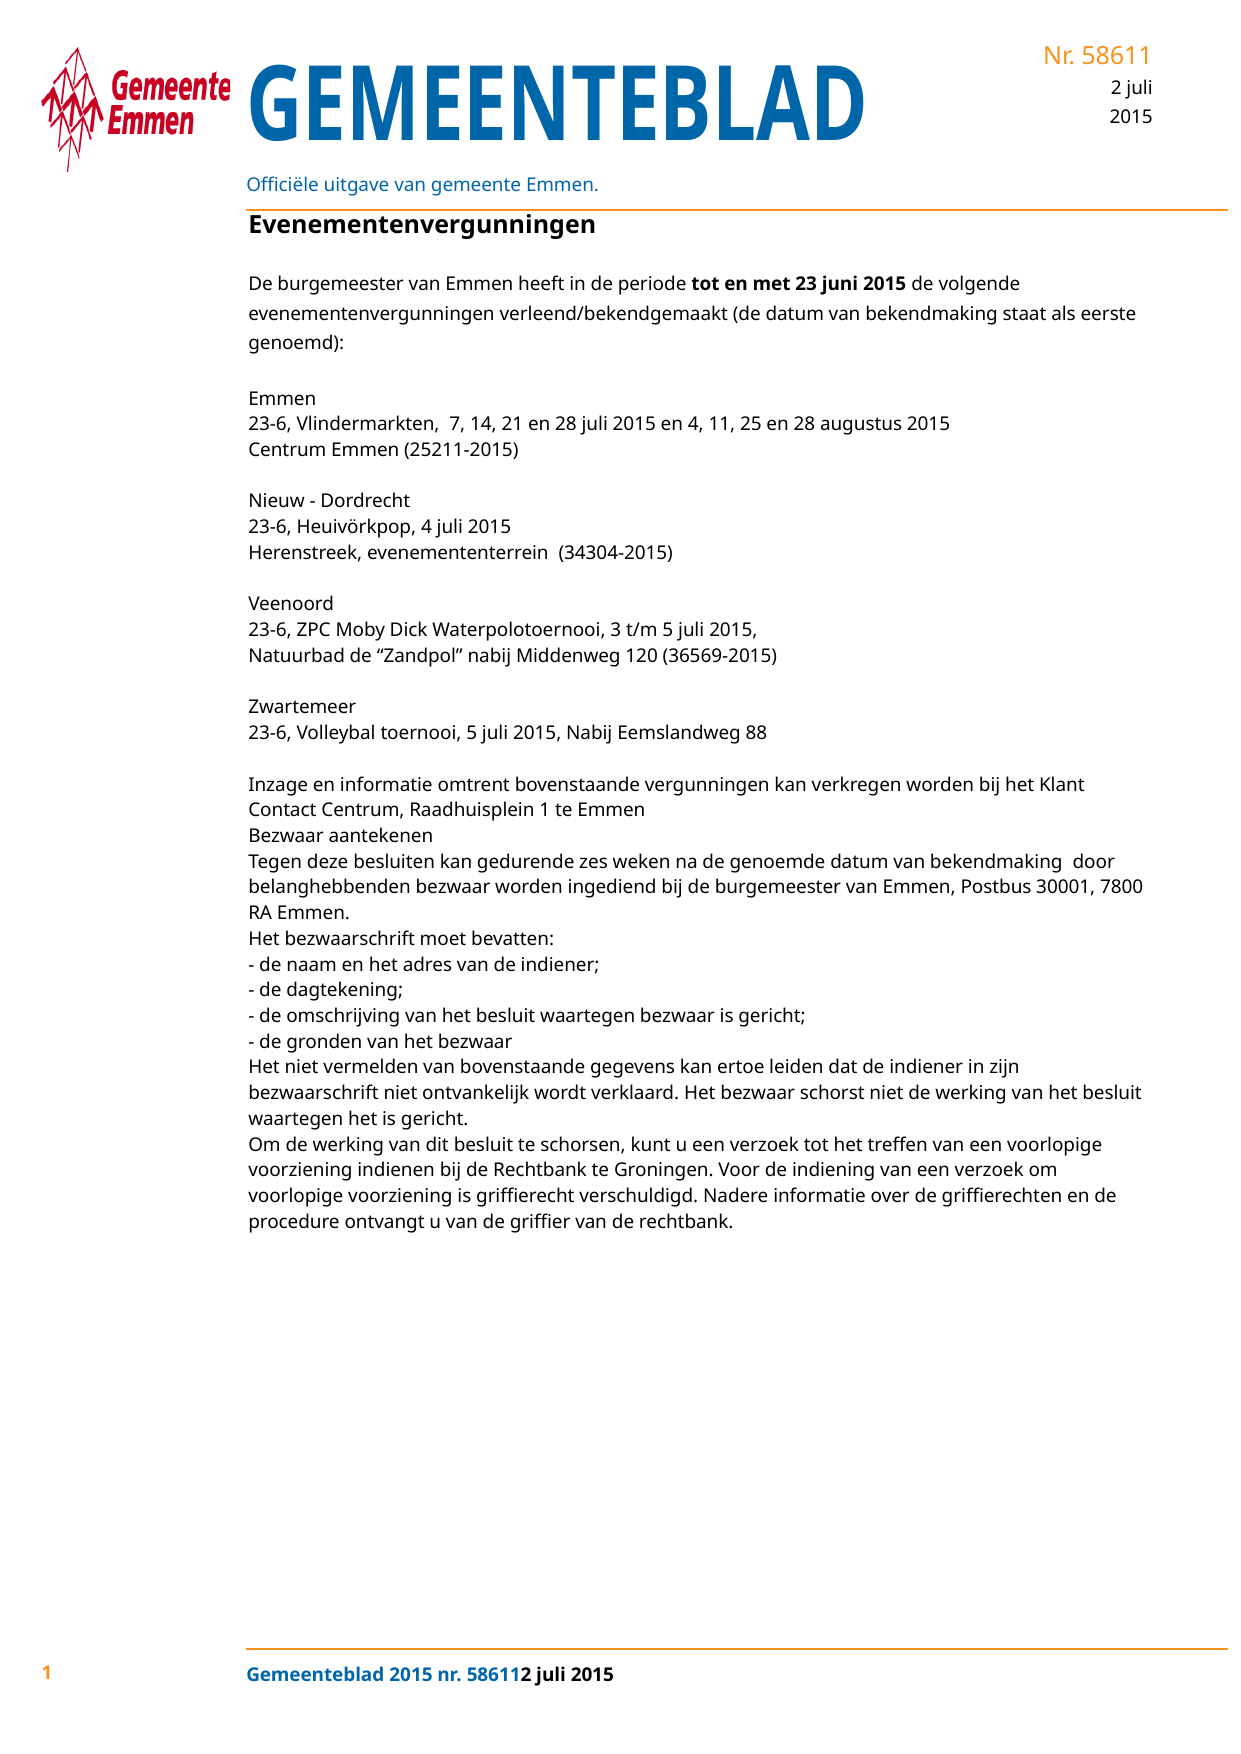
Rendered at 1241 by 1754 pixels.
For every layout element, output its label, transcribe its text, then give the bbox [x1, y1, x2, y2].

text 23-6, Heuivörkpop, 4 juli 2015 [248, 513, 1152, 539]
text Evenementenvergunningen [248, 211, 1152, 241]
text Zwartemeer [248, 693, 1152, 719]
text - de naam en het adres van de indiener; [248, 951, 1152, 977]
text Om de werking van dit besluit te schorsen, kunt u een verzoek tot het treffen van een voorlopige voorziening indienen bij de Rechtbank te Groningen. Voor de indiening van een verzoek om voorlopige voorziening is griffierecht verschuldigd. Nadere informatie over de griffierechten en de procedure ontvangt u van de griffier van de rechtbank. [248, 1131, 1152, 1234]
text 23-6, Volleybal toernooi, 5 juli 2015, Nabij Eemslandweg 88 [248, 719, 1152, 745]
text Het bezwaarschrift moet bevatten: [248, 925, 1152, 951]
text Herenstreek, evenemententerrein (34304-2015) [248, 539, 1152, 565]
text Natuurbad de “Zandpol” nabij Middenweg 120 (36569-2015) [248, 642, 1152, 668]
text Bezwaar aantekenen [248, 822, 1152, 848]
picture [41, 47, 231, 172]
text De burgemeester van Emmen heeft in de periode tot en met 23 juni 2015 de volgende evenementenvergunningen verleend/bekendgemaakt (de datum van bekendmaking staat als eerste genoemd): [248, 270, 1152, 355]
text Centrum Emmen (25211-2015) [248, 436, 1152, 462]
text - de dagtekening; [248, 977, 1152, 1002]
text Tegen deze besluiten kan gedurende zes weken na de genoemde datum van bekendmaking door belanghebbenden bezwaar worden ingediend bij de burgemeester van Emmen, Postbus 30001, 7800 RA Emmen. [248, 848, 1152, 925]
text Het niet vermelden van bovenstaande gegevens kan ertoe leiden dat de indiener in zijn bezwaarschrift niet ontvankelijk wordt verklaard. Het bezwaar schorst niet de werking van het besluit waartegen het is gericht. [248, 1054, 1152, 1131]
text - de omschrijving van het besluit waartegen bezwaar is gericht; [248, 1002, 1152, 1028]
text Emmen [248, 385, 1152, 411]
text Veenoord [248, 591, 1152, 616]
text 23-6, ZPC Moby Dick Waterpolotoernooi, 3 t/m 5 juli 2015, [248, 616, 1152, 642]
text 23-6, Vlindermarkten, 7, 14, 21 en 28 juli 2015 en 4, 11, 25 en 28 augustus 2015 [248, 411, 1152, 436]
text Inzage en informatie omtrent bovenstaande vergunningen kan verkregen worden bij het Klant Contact Centrum, Raadhuisplein 1 te Emmen [248, 771, 1152, 822]
text Nieuw - Dordrecht [248, 488, 1152, 513]
text - de gronden van het bezwaar [248, 1028, 1152, 1054]
